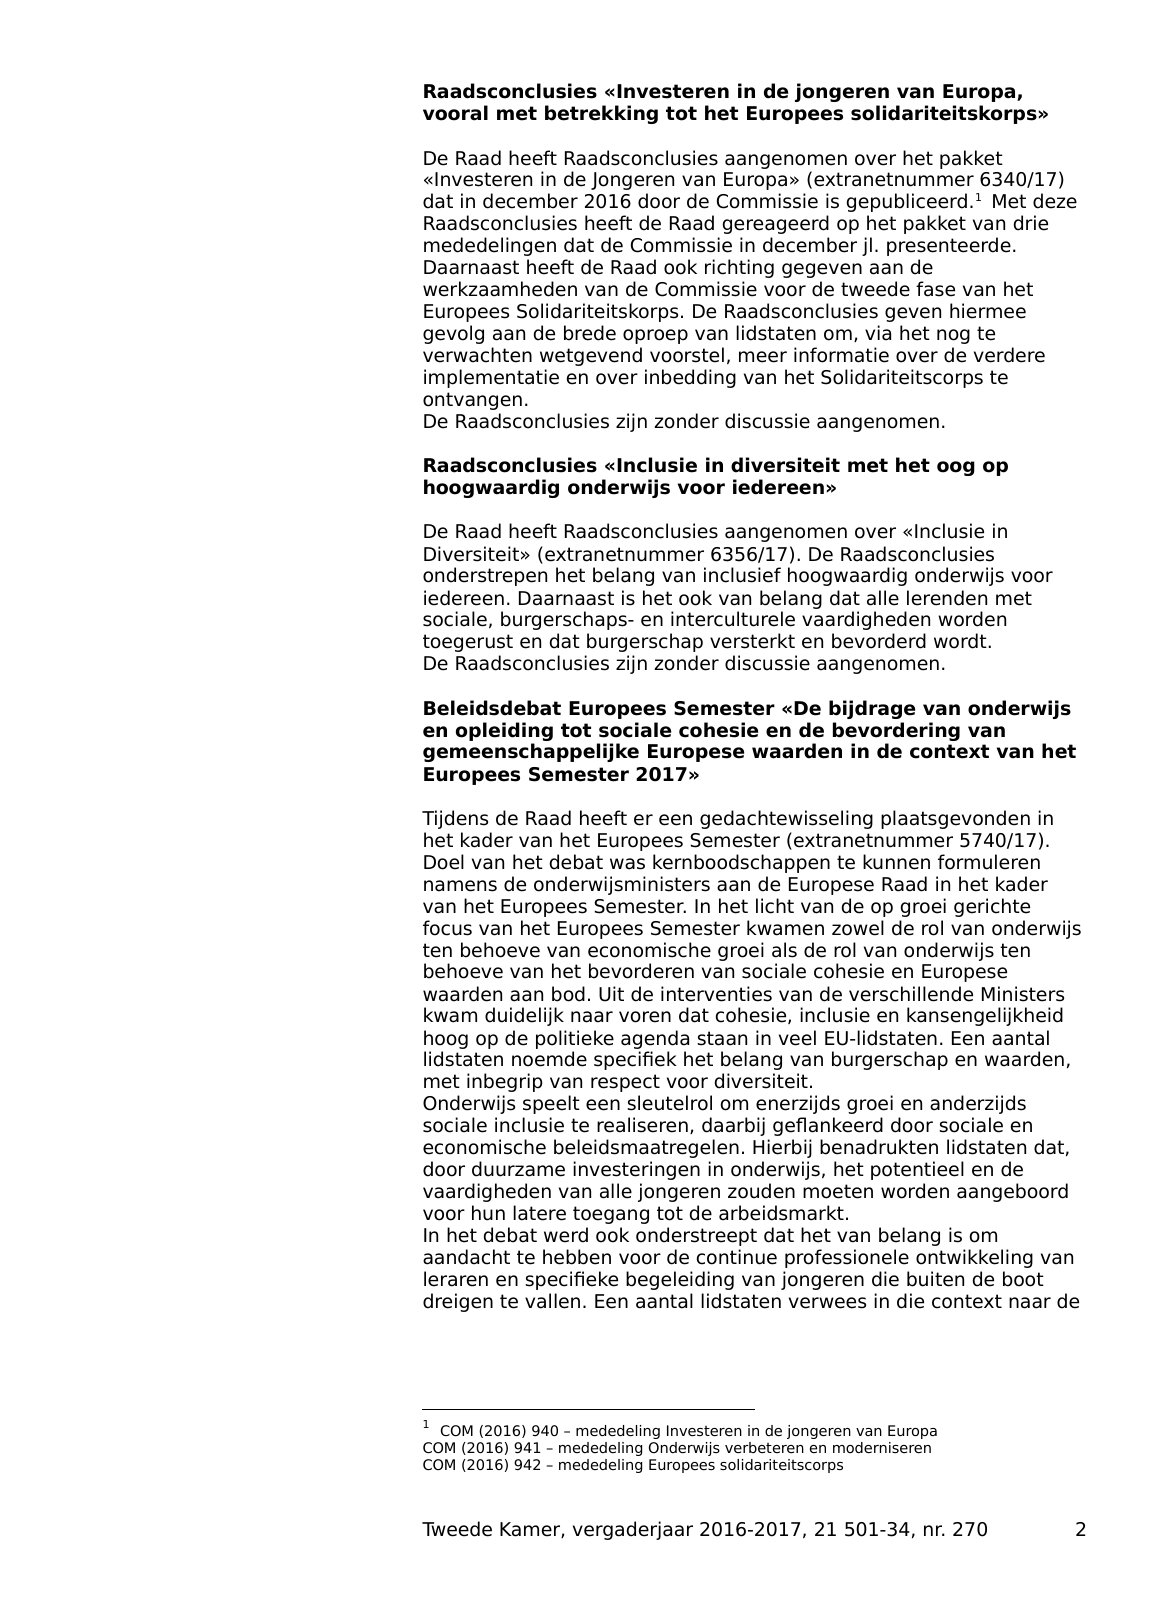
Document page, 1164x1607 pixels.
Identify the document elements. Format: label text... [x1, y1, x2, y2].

text De Raad heeft Raadsconclusies aangenomen over «Inclusie in Diversiteit» (extranetnummer 6356/17). De Raadsconclusies onderstrepen het belang van inclusief hoogwaardig onderwijs voor iedereen. Daarnaast is het ook van belang dat alle lerenden met sociale, burgerschaps- en interculturele vaardigheden worden toegerust en dat burgerschap versterkt en bevorderd wordt. [422, 521, 1087, 653]
text De Raadsconclusies zijn zonder discussie aangenomen. [422, 653, 1087, 675]
text De Raad heeft Raadsconclusies aangenomen over het pakket «Investeren in de Jongeren van Europa» (extranetnummer 6340/17) dat in december 2016 door de Commissie is gepubliceerd. Met deze Raadsconclusies heeft de Raad gereageerd op het pakket van drie mededelingen dat de Commissie in december jl. presenteerde. Daarnaast heeft de Raad ook richting gegeven aan de werkzaamheden van de Commissie voor de tweede fase van het Europees Solidariteitskorps. De Raadsconclusies geven hiermee gevolg aan de brede oproep van lidstaten om, via het nog te verwachten wetgevend voorstel, meer informatie over de verdere implementatie en over inbedding van het Solidariteitscorps te ontvangen. [422, 147, 1087, 411]
text De Raadsconclusies zijn zonder discussie aangenomen. [422, 411, 1087, 433]
text COM (2016) 941 – mededeling Onderwijs verbeteren en moderniseren [422, 1441, 1087, 1457]
subtitle Beleidsdebat Europees Semester «De bijdrage van onderwijs en opleiding tot sociale cohesie en de bevordering van gemeenschappelijke Europese waarden in de context van het Europees Semester 2017» [422, 697, 1087, 785]
text In het debat werd ook onderstreept dat het van belang is om aandacht te hebben voor de continue professionele ontwikkeling van leraren en specifieke begeleiding van jongeren die buiten de boot dreigen te vallen. Een aantal lidstaten verwees in die context naar de [422, 1225, 1087, 1313]
subtitle Raadsconclusies «Investeren in de jongeren van Europa, vooral met betrekking tot het Europees solidariteitskorps» [422, 81, 1087, 125]
text COM (2016) 940 – mededeling Investeren in de jongeren van Europa [422, 1418, 1087, 1441]
subtitle Raadsconclusies «Inclusie in diversiteit met het oog op hoogwaardig onderwijs voor iedereen» [422, 455, 1087, 499]
text Onderwijs speelt een sleutelrol om enerzijds groei en anderzijds sociale inclusie te realiseren, daarbij geflankeerd door sociale en economische beleidsmaatregelen. Hierbij benadrukten lidstaten dat, door duurzame investeringen in onderwijs, het potentieel en de vaardigheden van alle jongeren zouden moeten worden aangeboord voor hun latere toegang tot de arbeidsmarkt. [422, 1093, 1087, 1225]
text Tijdens de Raad heeft er een gedachtewisseling plaatsgevonden in het kader van het Europees Semester (extranetnummer 5740/17). Doel van het debat was kernboodschappen te kunnen formuleren namens de onderwijsministers aan de Europese Raad in het kader van het Europees Semester. In het licht van de op groei gerichte focus van het Europees Semester kwamen zowel de rol van onderwijs ten behoeve van economische groei als de rol van onderwijs ten behoeve van het bevorderen van sociale cohesie en Europese waarden aan bod. Uit de interventies van de verschillende Ministers kwam duidelijk naar voren dat cohesie, inclusie en kansengelijkheid hoog op de politieke agenda staan in veel EU-lidstaten. Een aantal lidstaten noemde specifiek het belang van burgerschap en waarden, met inbegrip van respect voor diversiteit. [422, 808, 1087, 1093]
text COM (2016) 942 – mededeling Europees solidariteitscorps [422, 1457, 1087, 1474]
